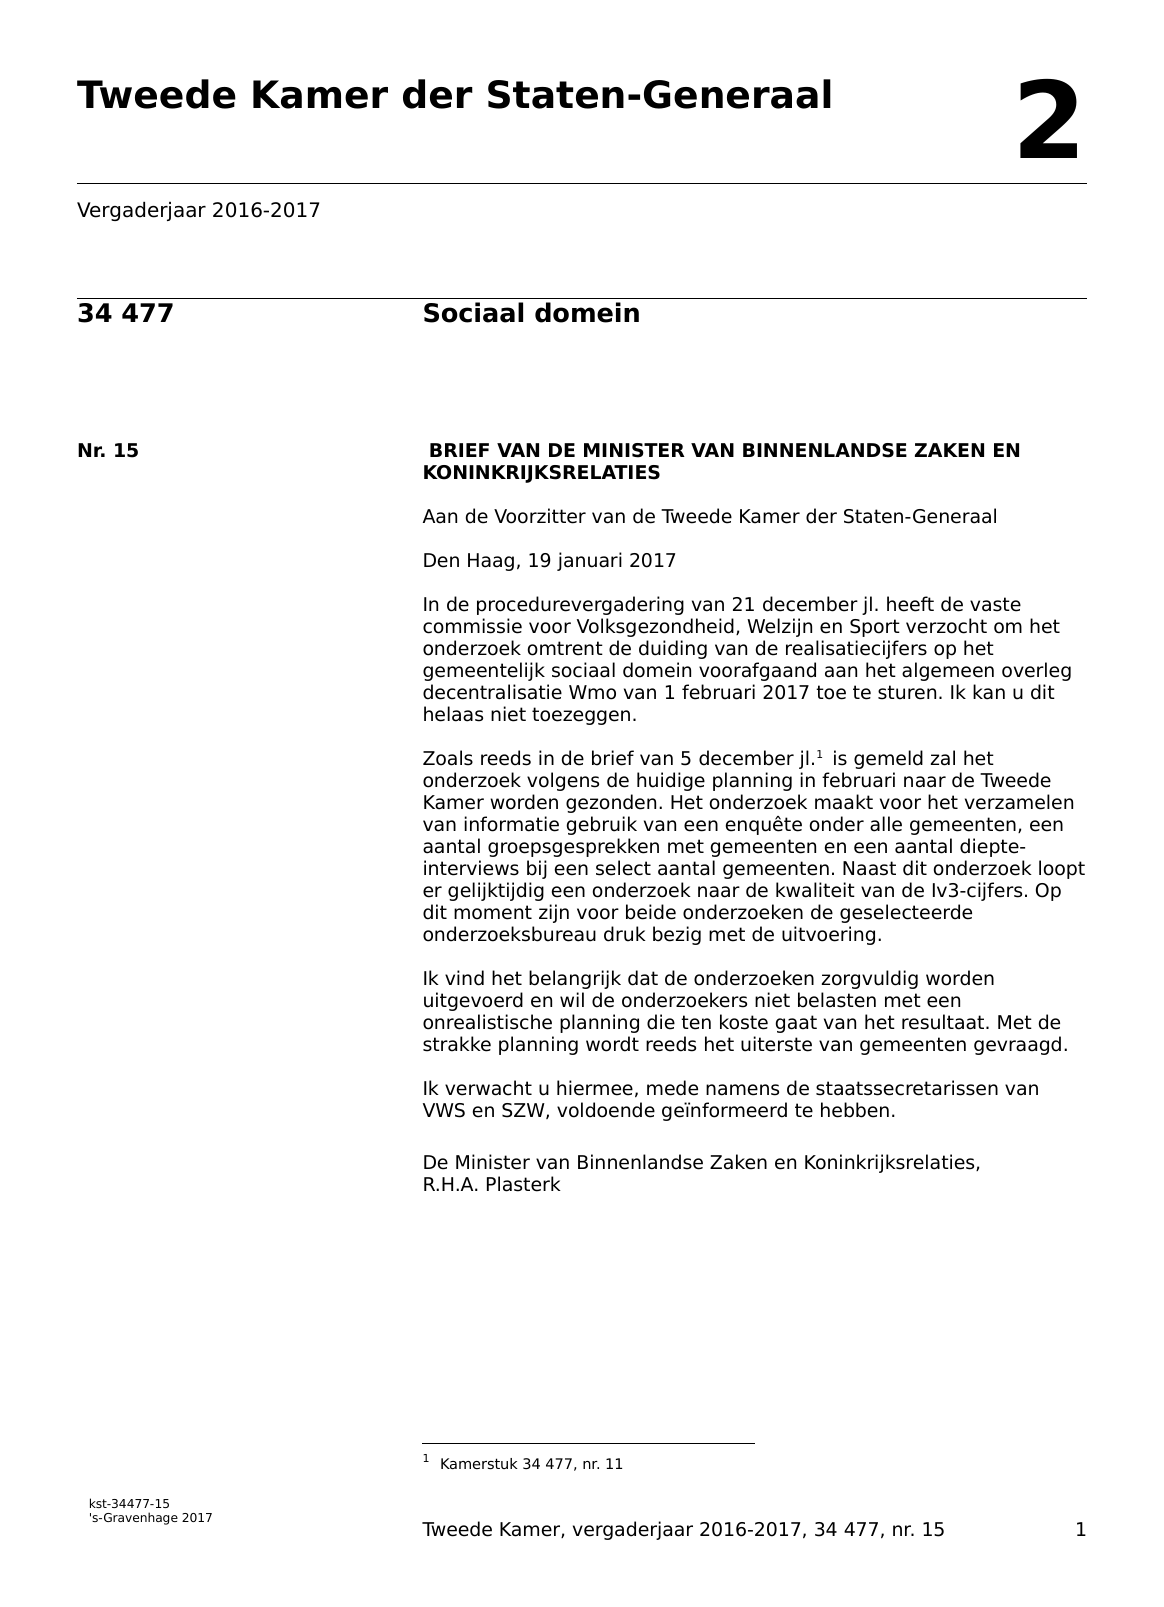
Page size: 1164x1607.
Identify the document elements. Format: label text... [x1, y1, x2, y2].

subtitle 34 477 Sociaal domein [77, 299, 1087, 329]
subtitle Nr. 15 BRIEF VAN DE MINISTER VAN BINNENLANDSE ZAKEN EN KONINKRIJKSRELATIES [77, 440, 1087, 484]
text kst-34477-15 [88, 1497, 323, 1511]
text Ik vind het belangrijk dat de onderzoeken zorgvuldig worden uitgevoerd en wil de onderzoekers niet belasten met een onrealistische planning die ten koste gaat van het resultaat. Met de strakke planning wordt reeds het uiterste van gemeenten gevraagd. [422, 968, 1087, 1056]
table_cell Vergaderjaar 2016-2017 [77, 184, 1087, 298]
text In de procedurevergadering van 21 december jl. heeft de vaste commissie voor Volksgezondheid, Welzijn en Sport verzocht om het onderzoek omtrent de duiding van de realisatiecijfers op het gemeentelijk sociaal domein voorafgaand aan het algemeen overleg decentralisatie Wmo van 1 februari 2017 toe te sturen. Ik kan u dit helaas niet toezeggen. [422, 594, 1087, 726]
text Aan de Voorzitter van de Tweede Kamer der Staten-Generaal [422, 506, 1087, 528]
text 's-Gravenhage 2017 [88, 1511, 323, 1525]
text Zoals reeds in de brief van 5 december jl. is gemeld zal het onderzoek volgens de huidige planning in februari naar de Tweede Kamer worden gezonden. Het onderzoek maakt voor het verzamelen van informatie gebruik van een enquête onder alle gemeenten, een aantal groepsgesprekken met gemeenten en een aantal diepte-interviews bij een select aantal gemeenten. Naast dit onderzoek loopt er gelijktijdig een onderzoek naar de kwaliteit van de Iv3-cijfers. Op dit moment zijn voor beide onderzoeken de geselecteerde onderzoeksbureau druk bezig met de uitvoering. [422, 748, 1087, 946]
table_header 2 [886, 59, 1087, 183]
table_header Tweede Kamer der Staten-Generaal [77, 59, 886, 183]
text Kamerstuk 34 477, nr. 11 [422, 1452, 1087, 1474]
text Ik verwacht u hiermee, mede namens de staatssecretarissen van VWS en SZW, voldoende geïnformeerd te hebben. [422, 1078, 1087, 1122]
text De Minister van Binnenlandse Zaken en Koninkrijksrelaties, R.H.A. Plasterk [422, 1152, 1087, 1196]
text Den Haag, 19 januari 2017 [422, 550, 1087, 572]
